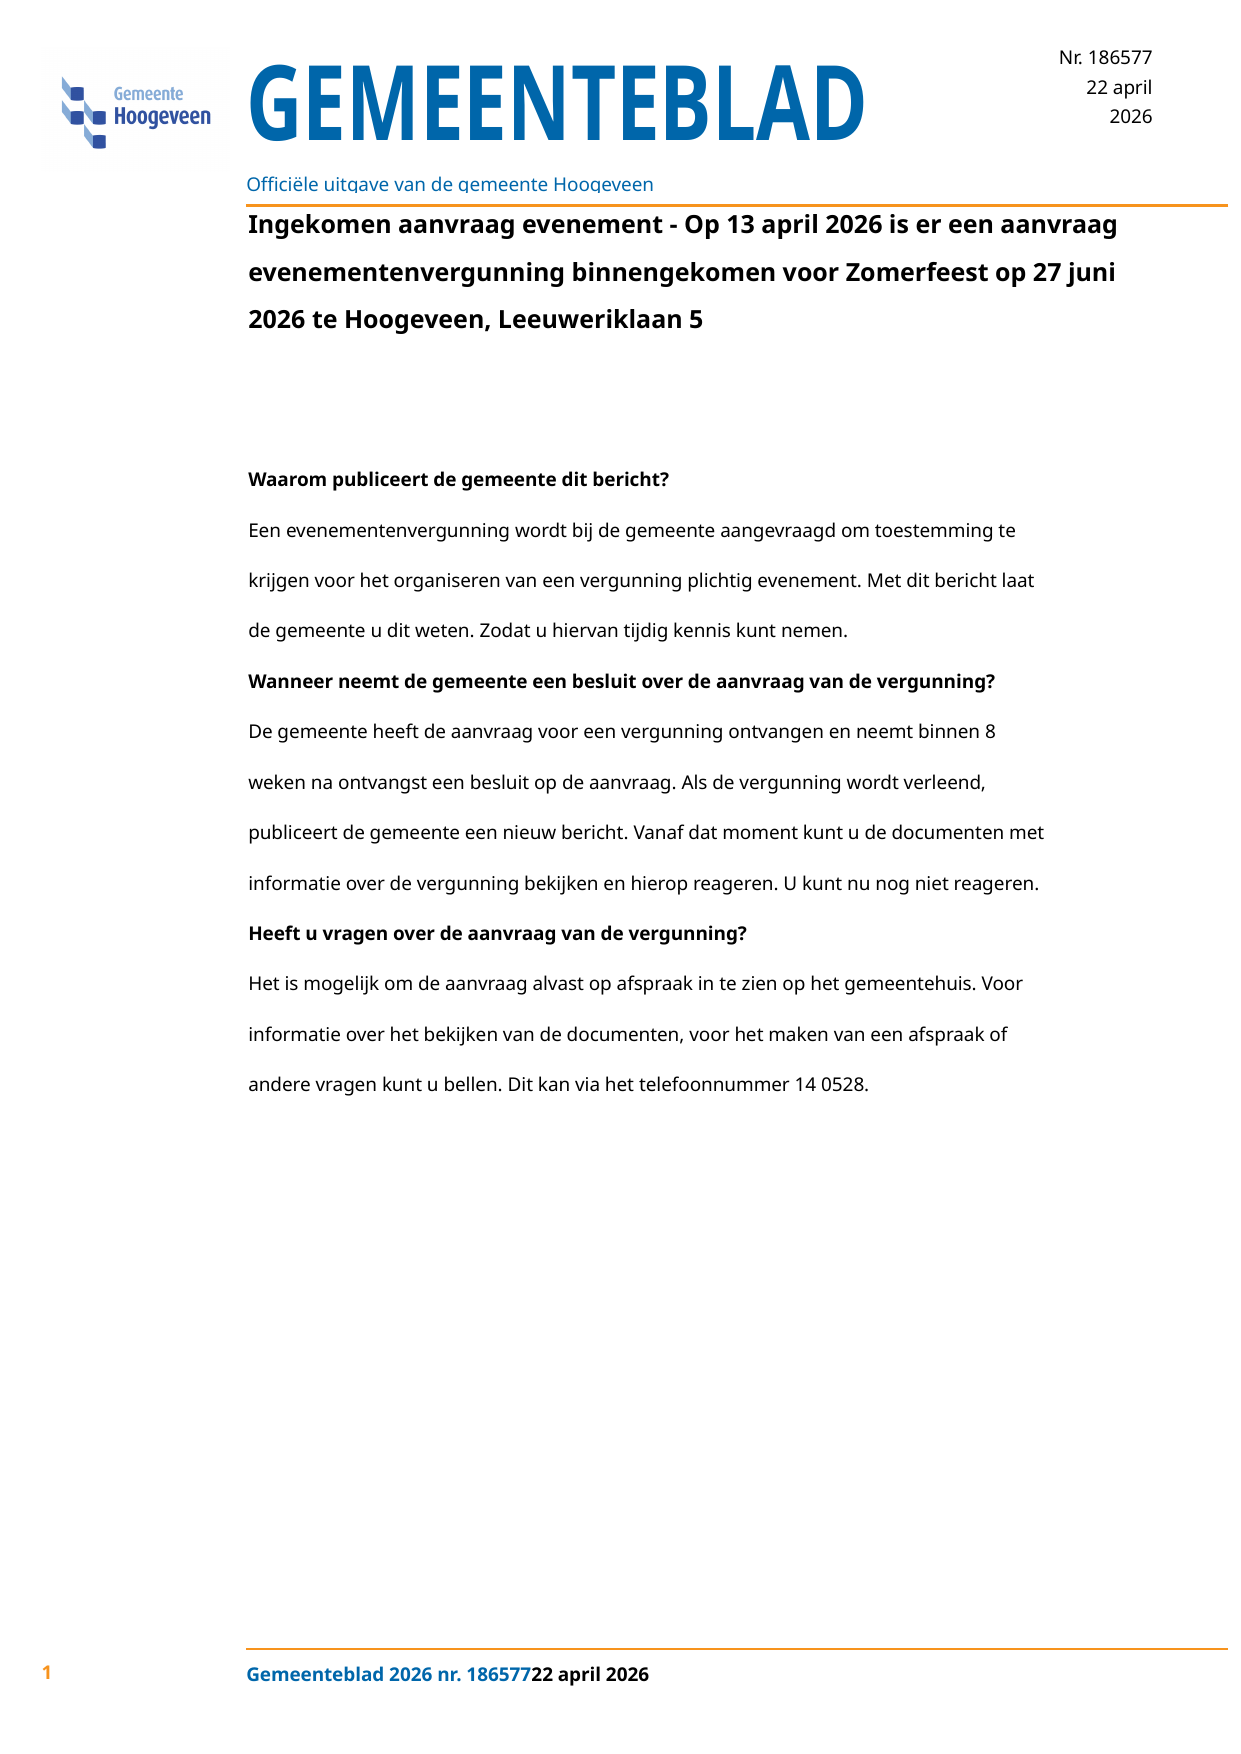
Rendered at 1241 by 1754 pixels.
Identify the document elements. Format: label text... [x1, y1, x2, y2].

text de gemeente u dit weten. Zodat u hiervan tijdig kennis kunt nemen. [248, 618, 1152, 643]
text Een evenementenvergunning wordt bij de gemeente aangevraagd om toestemming te [248, 517, 1152, 542]
text Ingekomen aanvraag evenement - Op 13 april 2026 is er een aanvraag evenementenvergunning binnengekomen voor Zomerfeest op 27 juni 2026 te Hoogeveen, Leeuweriklaan 5 [248, 207, 1152, 336]
text informatie over het bekijken van de documenten, voor het maken van een afspraak of [248, 1021, 1152, 1047]
text publiceert de gemeente een nieuw bericht. Vanaf dat moment kunt u de documenten met [248, 819, 1152, 845]
text weken na ontvangst een besluit op de aanvraag. Als de vergunning wordt verleend, [248, 769, 1152, 794]
picture [41, 47, 231, 172]
text krijgen voor het organiseren van een vergunning plichtig evenement. Met dit bericht laat [248, 567, 1152, 593]
text Waarom publiceert de gemeente dit bericht? [248, 466, 1152, 492]
text Wanneer neemt de gemeente een besluit over de aanvraag van de vergunning? [248, 668, 1152, 694]
text andere vragen kunt u bellen. Dit kan via het telefoonnummer 14 0528. [248, 1071, 1152, 1097]
text Het is mogelijk om de aanvraag alvast op afspraak in te zien op het gemeentehuis. Voor [248, 971, 1152, 996]
text De gemeente heeft de aanvraag voor een vergunning ontvangen en neemt binnen 8 [248, 718, 1152, 744]
text informatie over de vergunning bekijken en hierop reageren. U kunt nu nog niet reageren. [248, 870, 1152, 895]
text Heeft u vragen over de aanvraag van de vergunning? [248, 920, 1152, 946]
